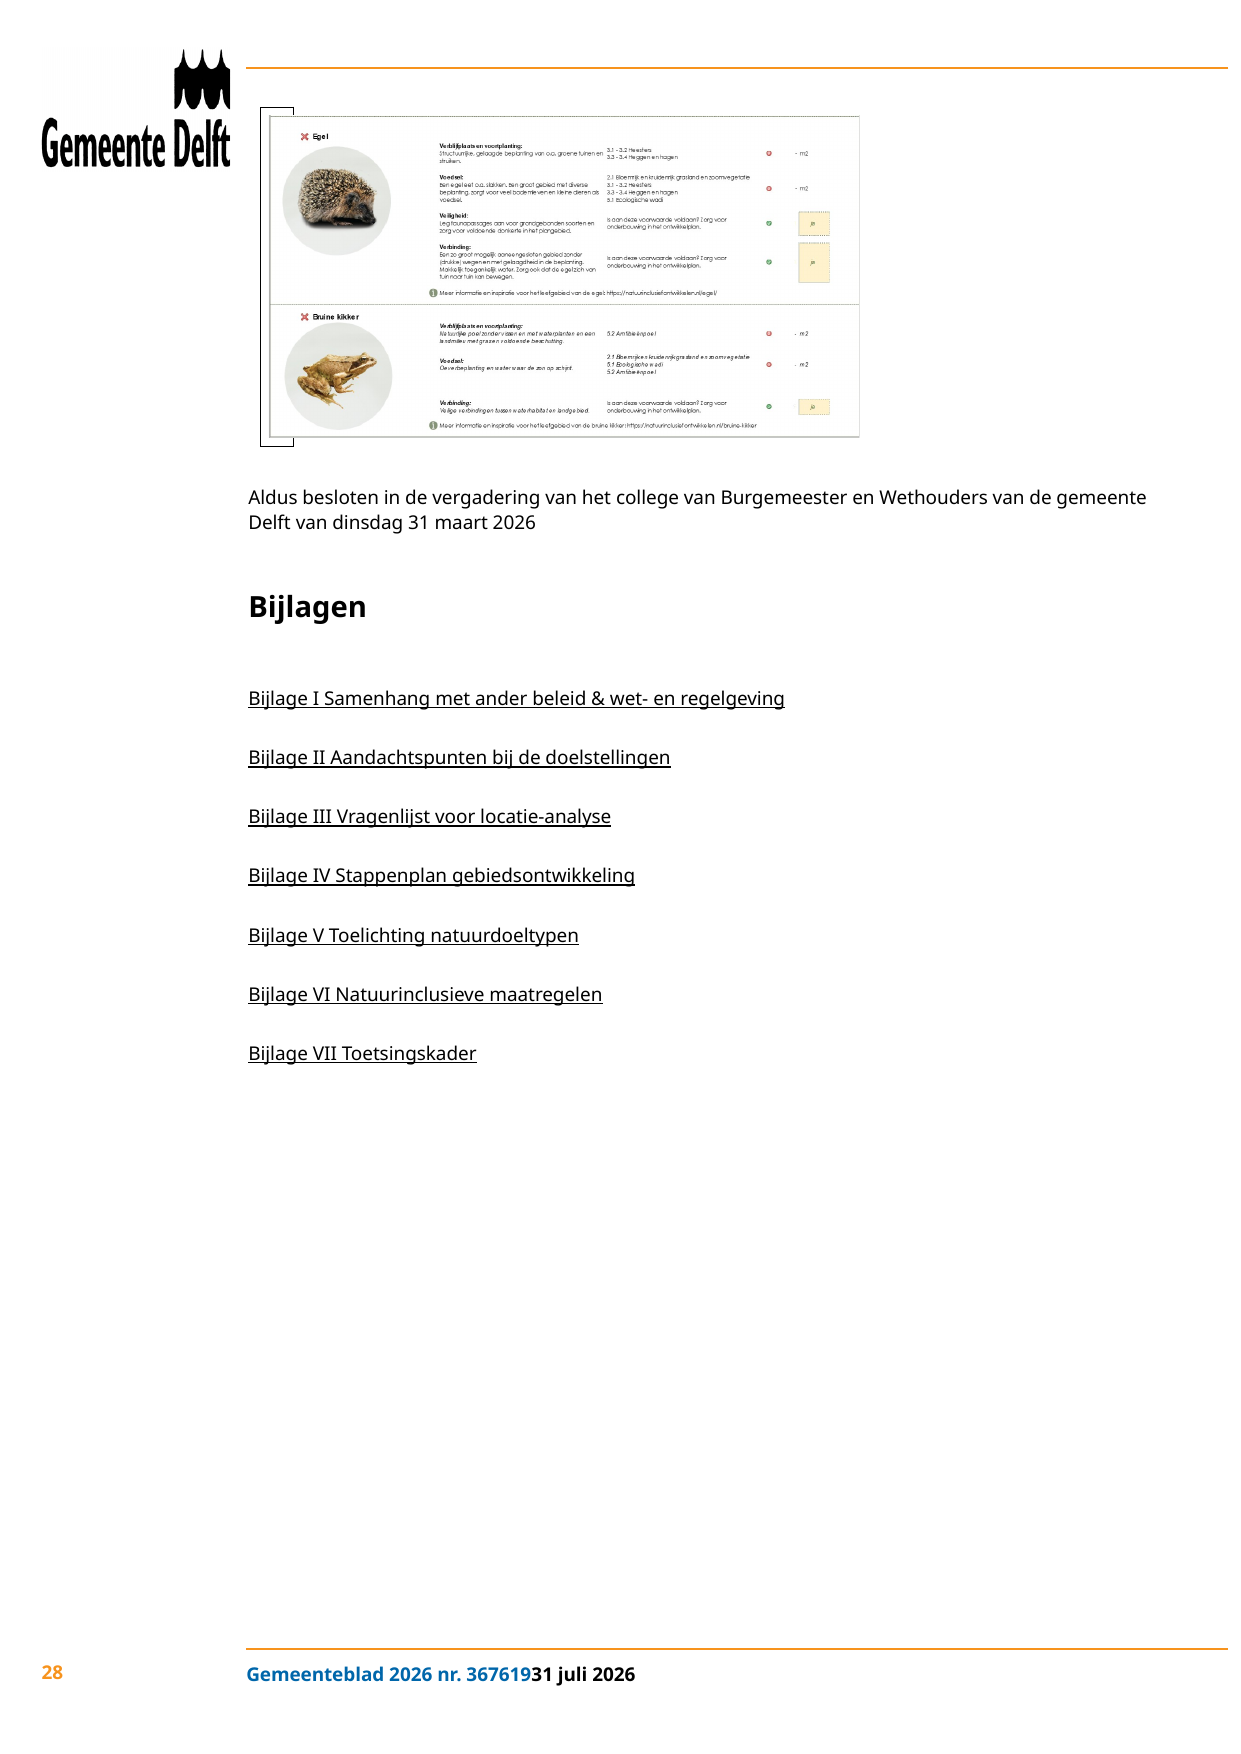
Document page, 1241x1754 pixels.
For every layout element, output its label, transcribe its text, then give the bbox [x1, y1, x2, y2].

text Bijlage III Vragenlijst voor locatie-analyse [248, 803, 1152, 829]
text Bijlage IV Stappenplan gebiedsontwikkeling [248, 863, 1152, 888]
text Bijlage V Toelichting natuurdoeltypen [248, 922, 1152, 948]
text Bijlage I Samenhang met ander beleid & wet- en regelgeving [248, 685, 1152, 711]
text Bijlage VII Toetsingskader [248, 1040, 1152, 1066]
picture [268, 115, 860, 438]
text Bijlage II Aandachtspunten bij de doelstellingen [248, 744, 1152, 770]
text Aldus besloten in de vergadering van het college van Burgemeester en Wethouders van de gemeente Delft van dinsdag 31 maart 2026 [248, 484, 1152, 535]
text Bijlage VI Natuurinclusieve maatregelen [248, 981, 1152, 1007]
picture [41, 47, 231, 172]
text Bijlagen [248, 587, 1152, 626]
